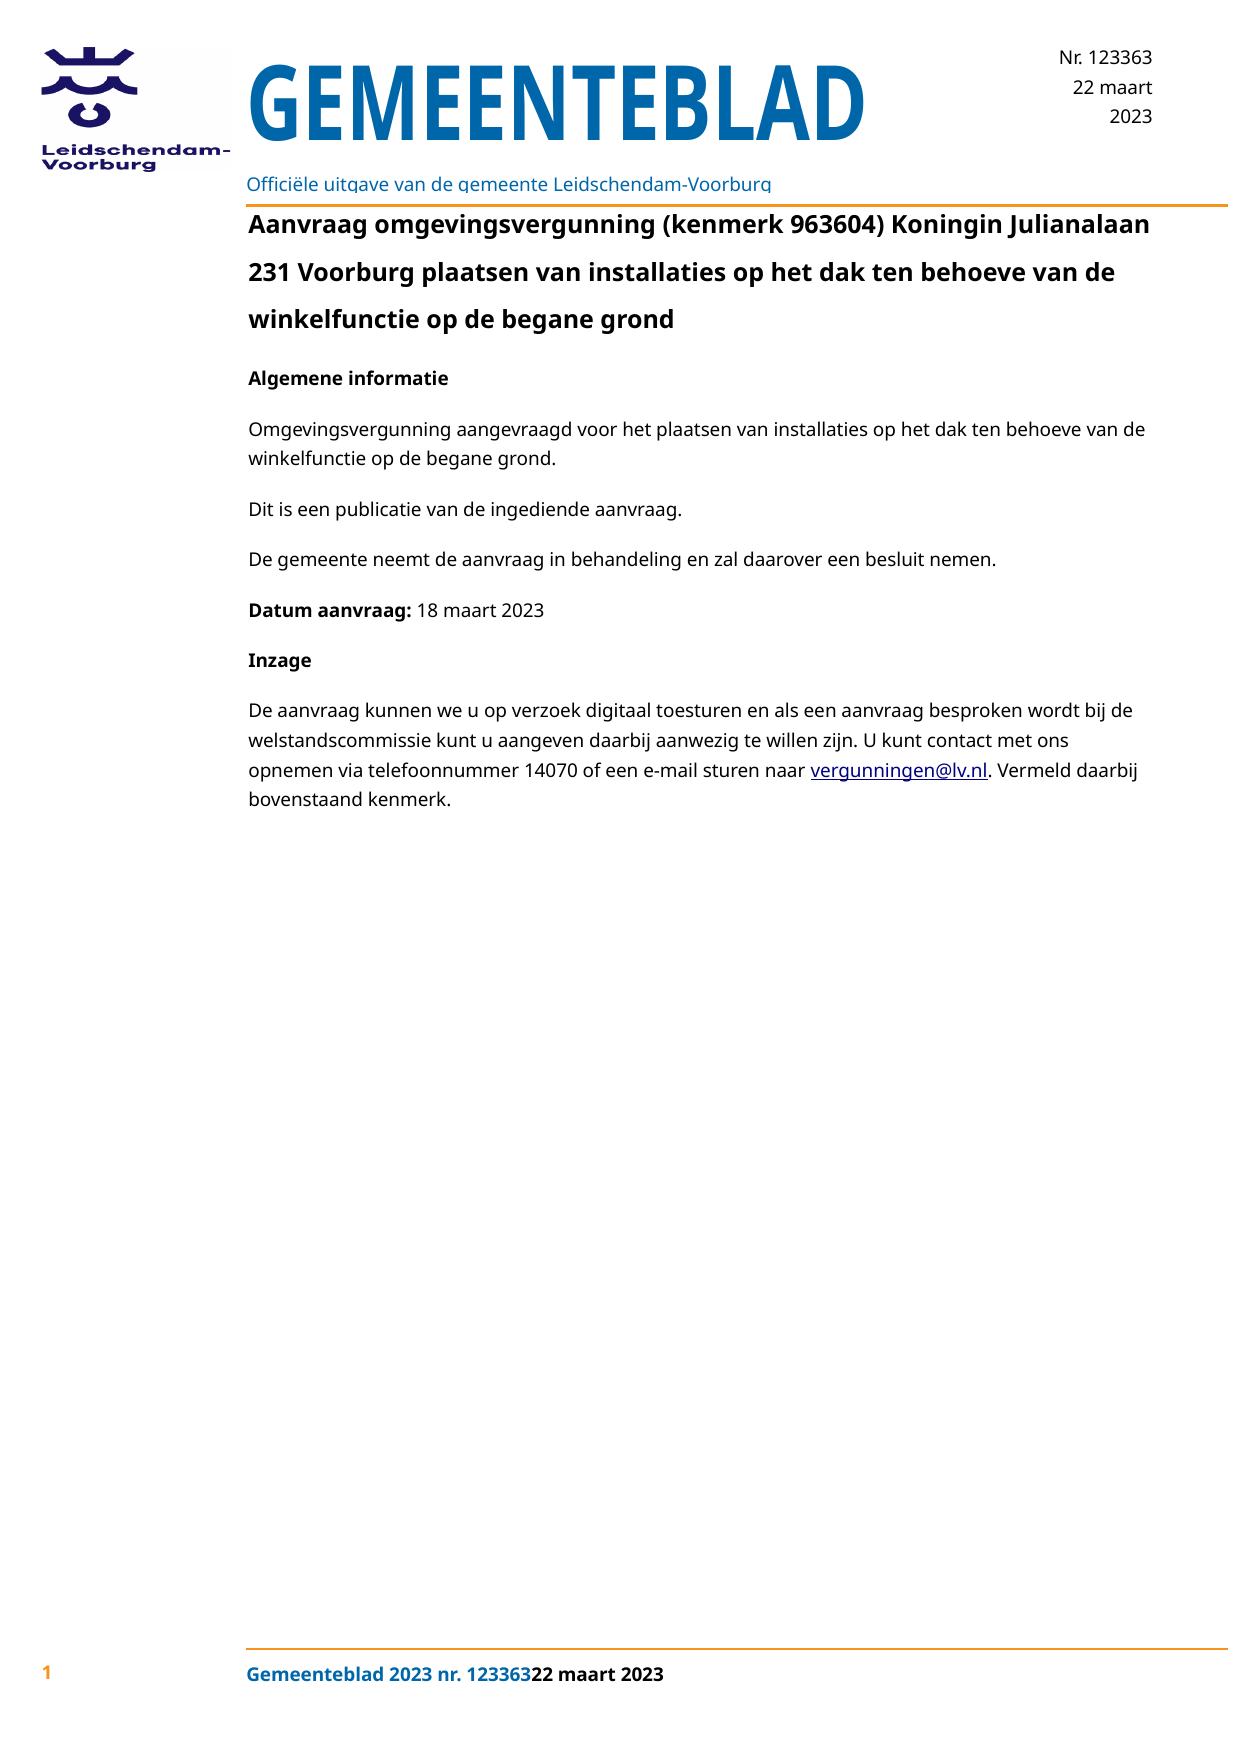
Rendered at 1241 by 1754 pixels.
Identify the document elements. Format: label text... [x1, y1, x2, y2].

text Algemene informatie [248, 366, 1152, 391]
text Aanvraag omgevingsvergunning (kenmerk 963604) Koningin Julianalaan 231 Voorburg plaatsen van installaties op het dak ten behoeve van de winkelfunctie op de begane grond [248, 207, 1152, 336]
text Omgevingsvergunning aangevraagd voor het plaatsen van installaties op het dak ten behoeve van de winkelfunctie op de begane grond. [248, 416, 1152, 471]
text De aanvraag kunnen we u op verzoek digitaal toesturen en als een aanvraag besproken wordt bij de welstandscommissie kunt u aangeven daarbij aanwezig te willen zijn. U kunt contact met ons opnemen via telefoonnummer 14070 of een e-mail sturen naar vergunningen@lv.nl. Vermeld daarbij bovenstaand kenmerk. [248, 698, 1152, 812]
text Dit is een publicatie van de ingediende aanvraag. [248, 496, 1152, 522]
text De gemeente neemt de aanvraag in behandeling en zal daarover een besluit nemen. [248, 546, 1152, 572]
text Datum aanvraag: 18 maart 2023 [248, 597, 1152, 622]
picture [41, 47, 231, 172]
text Inzage [248, 647, 1152, 673]
